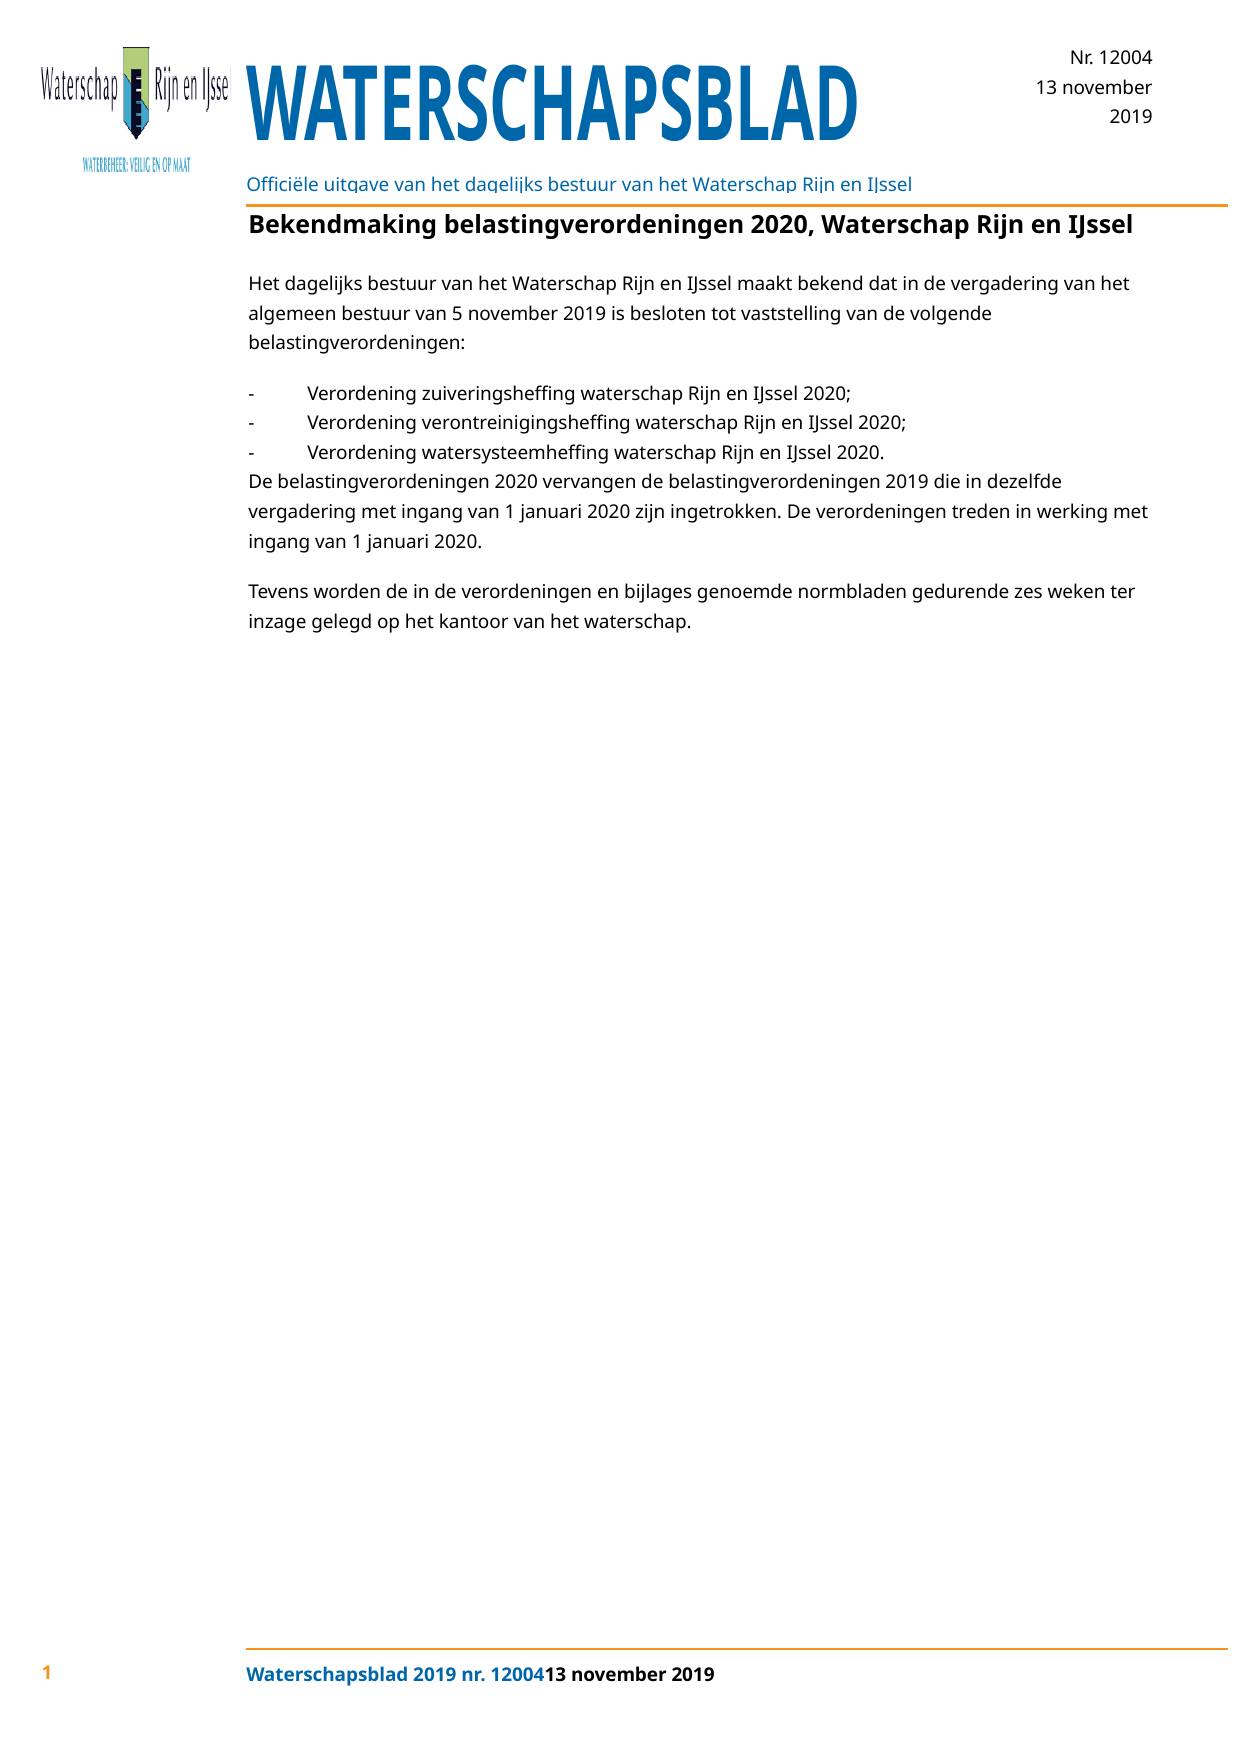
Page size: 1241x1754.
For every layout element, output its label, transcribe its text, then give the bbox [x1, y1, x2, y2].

list Verordening verontreinigingsheffing waterschap Rijn en IJssel 2020; [248, 409, 1152, 435]
list Verordening zuiveringsheffing waterschap Rijn en IJssel 2020; [248, 380, 1152, 406]
text Bekendmaking belastingverordeningen 2020, Waterschap Rijn en IJssel [248, 207, 1152, 241]
text De belastingverordeningen 2020 vervangen de belastingverordeningen 2019 die in dezelfde vergadering met ingang van 1 januari 2020 zijn ingetrokken. De verordeningen treden in werking met ingang van 1 januari 2020. [248, 469, 1152, 553]
text Het dagelijks bestuur van het Waterschap Rijn en IJssel maakt bekend dat in de vergadering van het algemeen bestuur van 5 november 2019 is besloten tot vaststelling van de volgende belastingverordeningen: [248, 270, 1152, 355]
list Verordening watersysteemheffing waterschap Rijn en IJssel 2020. [248, 439, 1152, 465]
picture [41, 47, 231, 172]
text Tevens worden de in de verordeningen en bijlages genoemde normbladen gedurende zes weken ter inzage gelegd op het kantoor van het waterschap. [248, 578, 1152, 633]
